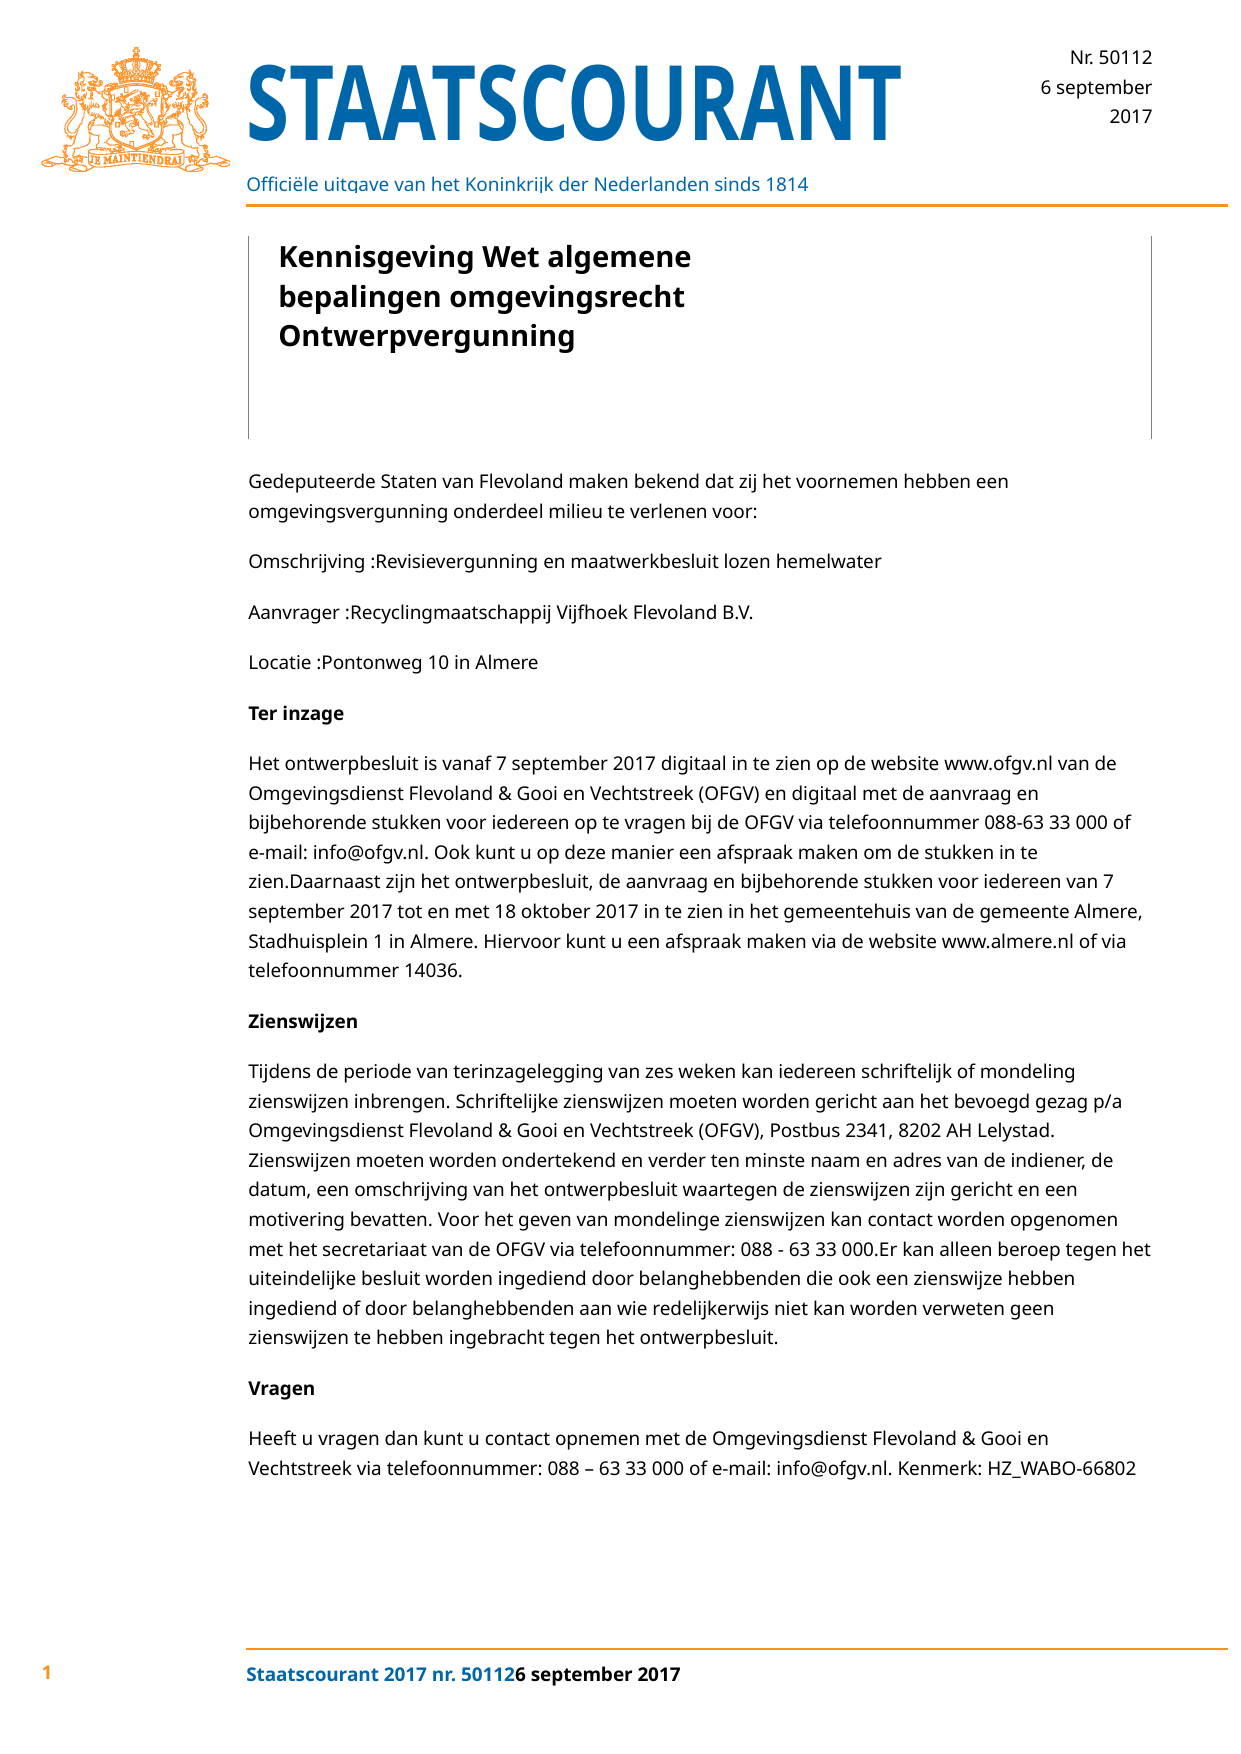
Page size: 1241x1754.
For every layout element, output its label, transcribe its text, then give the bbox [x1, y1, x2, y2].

table_header [1090, 236, 1151, 413]
text Locatie :Pontonweg 10 in Almere [248, 649, 1152, 675]
text Aanvrager :Recyclingmaatschappij Vijfhoek Flevoland B.V. [248, 599, 1152, 625]
text Tijdens de periode van terinzagelegging van zes weken kan iedereen schriftelijk of mondeling zienswijzen inbrengen. Schriftelijke zienswijzen moeten worden gericht aan het bevoegd gezag p/a Omgevingsdienst Flevoland & Gooi en Vechtstreek (OFGV), Postbus 2341, 8202 AH Lelystad. Zienswijzen moeten worden ondertekend en verder ten minste naam en adres van de indiener, de datum, een omschrijving van het ontwerpbesluit waartegen de zienswijzen zijn gericht en een motivering bevatten. Voor het geven van mondelinge zienswijzen kan contact worden opgenomen met het secretariaat van de OFGV via telefoonnummer: 088 - 63 33 000.Er kan alleen beroep tegen het uiteindelijke besluit worden ingediend door belanghebbenden die ook een zienswijze hebben ingediend of door belanghebbenden aan wie redelijkerwijs niet kan worden verweten geen zienswijzen te hebben ingebracht tegen het ontwerpbesluit. [248, 1058, 1152, 1350]
table_header Kennisgeving Wet algemene bepalingen omgevingsrecht Ontwerpvergunning [249, 236, 850, 439]
picture [41, 47, 231, 172]
picture [912, 236, 1090, 414]
text Zienswijzen [248, 1008, 1152, 1033]
text Omschrijving :Revisievergunning en maatwerkbesluit lozen hemelwater [248, 549, 1152, 574]
table_header [850, 414, 1151, 439]
text Heeft u vragen dan kunt u contact opnemen met de Omgevingsdienst Flevoland & Gooi en Vechtstreek via telefoonnummer: 088 – 63 33 000 of e-mail: info@ofgv.nl. Kenmerk: HZ_WABO-66802 [248, 1425, 1152, 1481]
text Gedeputeerde Staten van Flevoland maken bekend dat zij het voornemen hebben een omgevingsvergunning onderdeel milieu te verlenen voor: [248, 469, 1152, 524]
table_header [850, 236, 912, 413]
text Ter inzage [248, 700, 1152, 726]
text Vragen [248, 1375, 1152, 1401]
text Het ontwerpbesluit is vanaf 7 september 2017 digitaal in te zien op de website www.ofgv.nl van de Omgevingsdienst Flevoland & Gooi en Vechtstreek (OFGV) en digitaal met de aanvraag en bijbehorende stukken voor iedereen op te vragen bij de OFGV via telefoonnummer 088-63 33 000 of e-mail: info@ofgv.nl. Ook kunt u op deze manier een afspraak maken om de stukken in te zien.Daarnaast zijn het ontwerpbesluit, de aanvraag en bijbehorende stukken voor iedereen van 7 september 2017 tot en met 18 oktober 2017 in te zien in het gemeentehuis van de gemeente Almere, Stadhuisplein 1 in Almere. Hiervoor kunt u een afspraak maken via de website www.almere.nl of via telefoonnummer 14036. [248, 750, 1152, 983]
